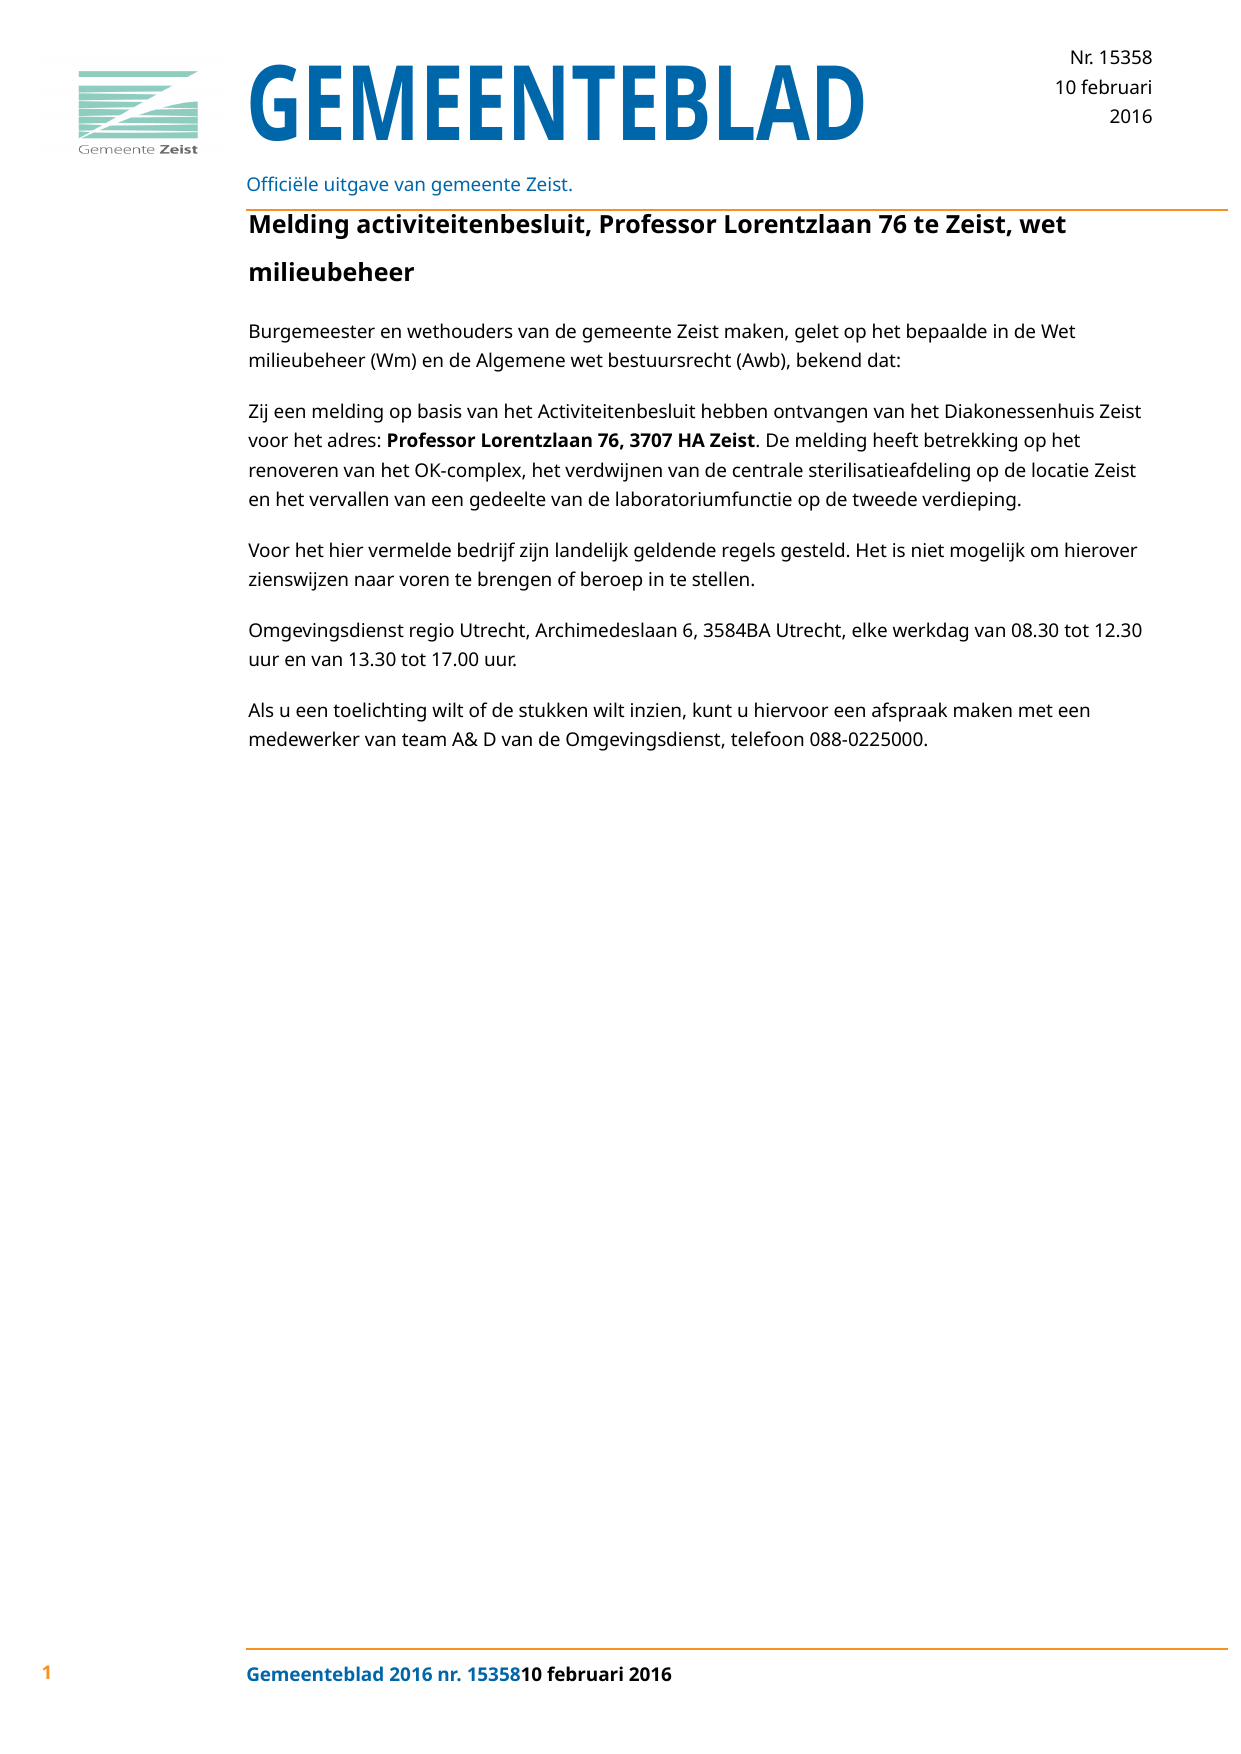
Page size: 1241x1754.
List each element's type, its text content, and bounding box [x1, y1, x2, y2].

text Voor het hier vermelde bedrijf zijn landelijk geldende regels gesteld. Het is niet mogelijk om hierover zienswijzen naar voren te brengen of beroep in te stellen. [248, 537, 1152, 592]
text Zij een melding op basis van het Activiteitenbesluit hebben ontvangen van het Diakonessenhuis Zeist voor het adres: Professor Lorentzlaan 76, 3707 HA Zeist. De melding heeft betrekking op het renoveren van het OK-complex, het verdwijnen van de centrale sterilisatieafdeling op de locatie Zeist en het vervallen van een gedeelte van de laboratoriumfunctie op de tweede verdieping. [248, 398, 1152, 512]
text Als u een toelichting wilt of de stukken wilt inzien, kunt u hiervoor een afspraak maken met een medewerker van team A& D van de Omgevingsdienst, telefoon 088-0225000. [248, 697, 1152, 752]
picture [41, 47, 231, 172]
text Omgevingsdienst regio Utrecht, Archimedeslaan 6, 3584BA Utrecht, elke werkdag van 08.30 tot 12.30 uur en van 13.30 tot 17.00 uur. [248, 617, 1152, 672]
text Burgemeester en wethouders van de gemeente Zeist maken, gelet op het bepaalde in de Wet milieubeheer (Wm) en de Algemene wet bestuursrecht (Awb), bekend dat: [248, 318, 1152, 373]
text Melding activiteitenbesluit, Professor Lorentzlaan 76 te Zeist, wet milieubeheer [248, 211, 1152, 288]
